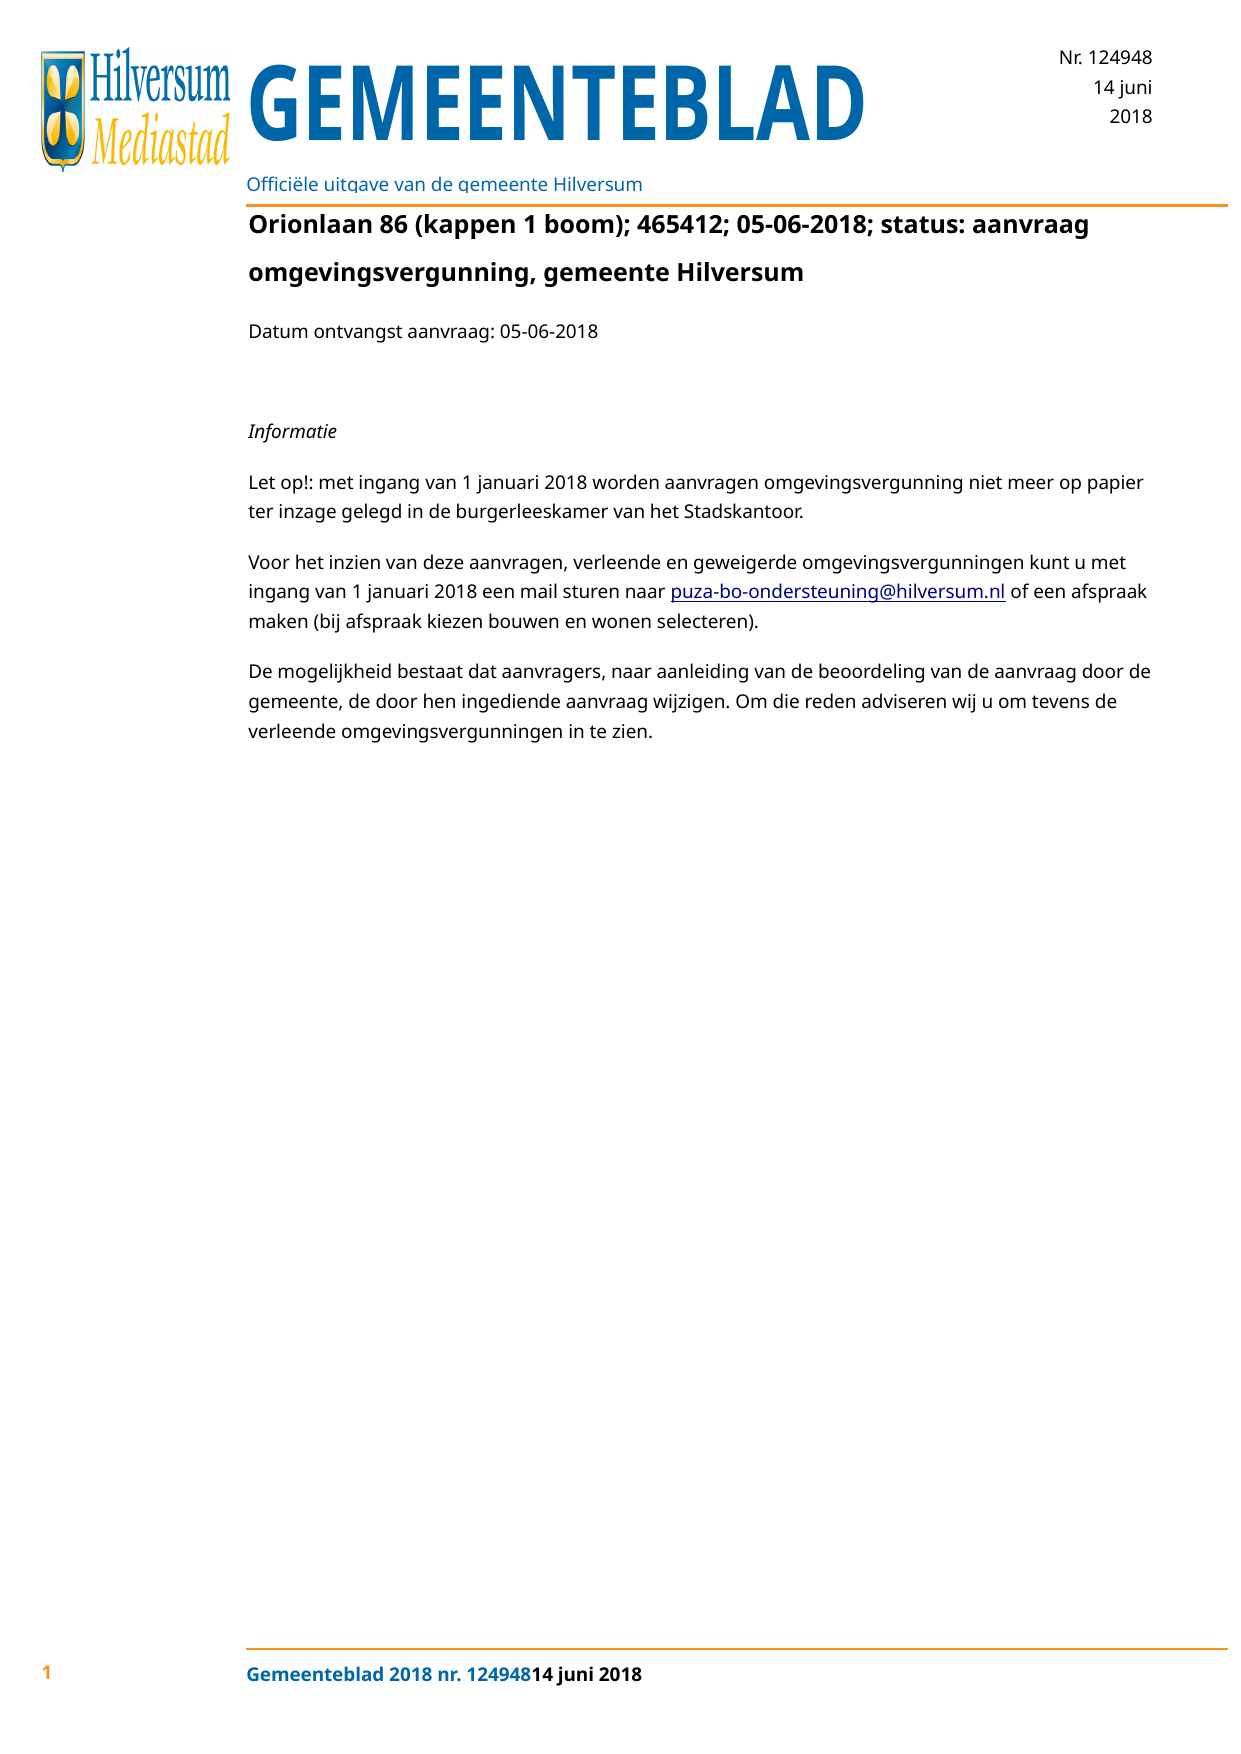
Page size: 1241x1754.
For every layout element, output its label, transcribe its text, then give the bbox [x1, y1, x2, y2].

text Voor het inzien van deze aanvragen, verleende en geweigerde omgevingsvergunningen kunt u met ingang van 1 januari 2018 een mail sturen naar puza-bo-ondersteuning@hilversum.nl of een afspraak maken (bij afspraak kiezen bouwen en wonen selecteren). [248, 549, 1152, 634]
text Informatie [248, 419, 1152, 444]
text Datum ontvangst aanvraag: 05-06-2018 [248, 318, 1152, 344]
text De mogelijkheid bestaat dat aanvragers, naar aanleiding van de beoordeling van de aanvraag door de gemeente, de door hen ingediende aanvraag wijzigen. Om die reden adviseren wij u om tevens de verleende omgevingsvergunningen in te zien. [248, 659, 1152, 744]
text Let op!: met ingang van 1 januari 2018 worden aanvragen omgevingsvergunning niet meer op papier ter inzage gelegd in de burgerleeskamer van het Stadskantoor. [248, 469, 1152, 524]
picture [41, 47, 231, 172]
text Orionlaan 86 (kappen 1 boom); 465412; 05-06-2018; status: aanvraag omgevingsvergunning, gemeente Hilversum [248, 207, 1152, 288]
